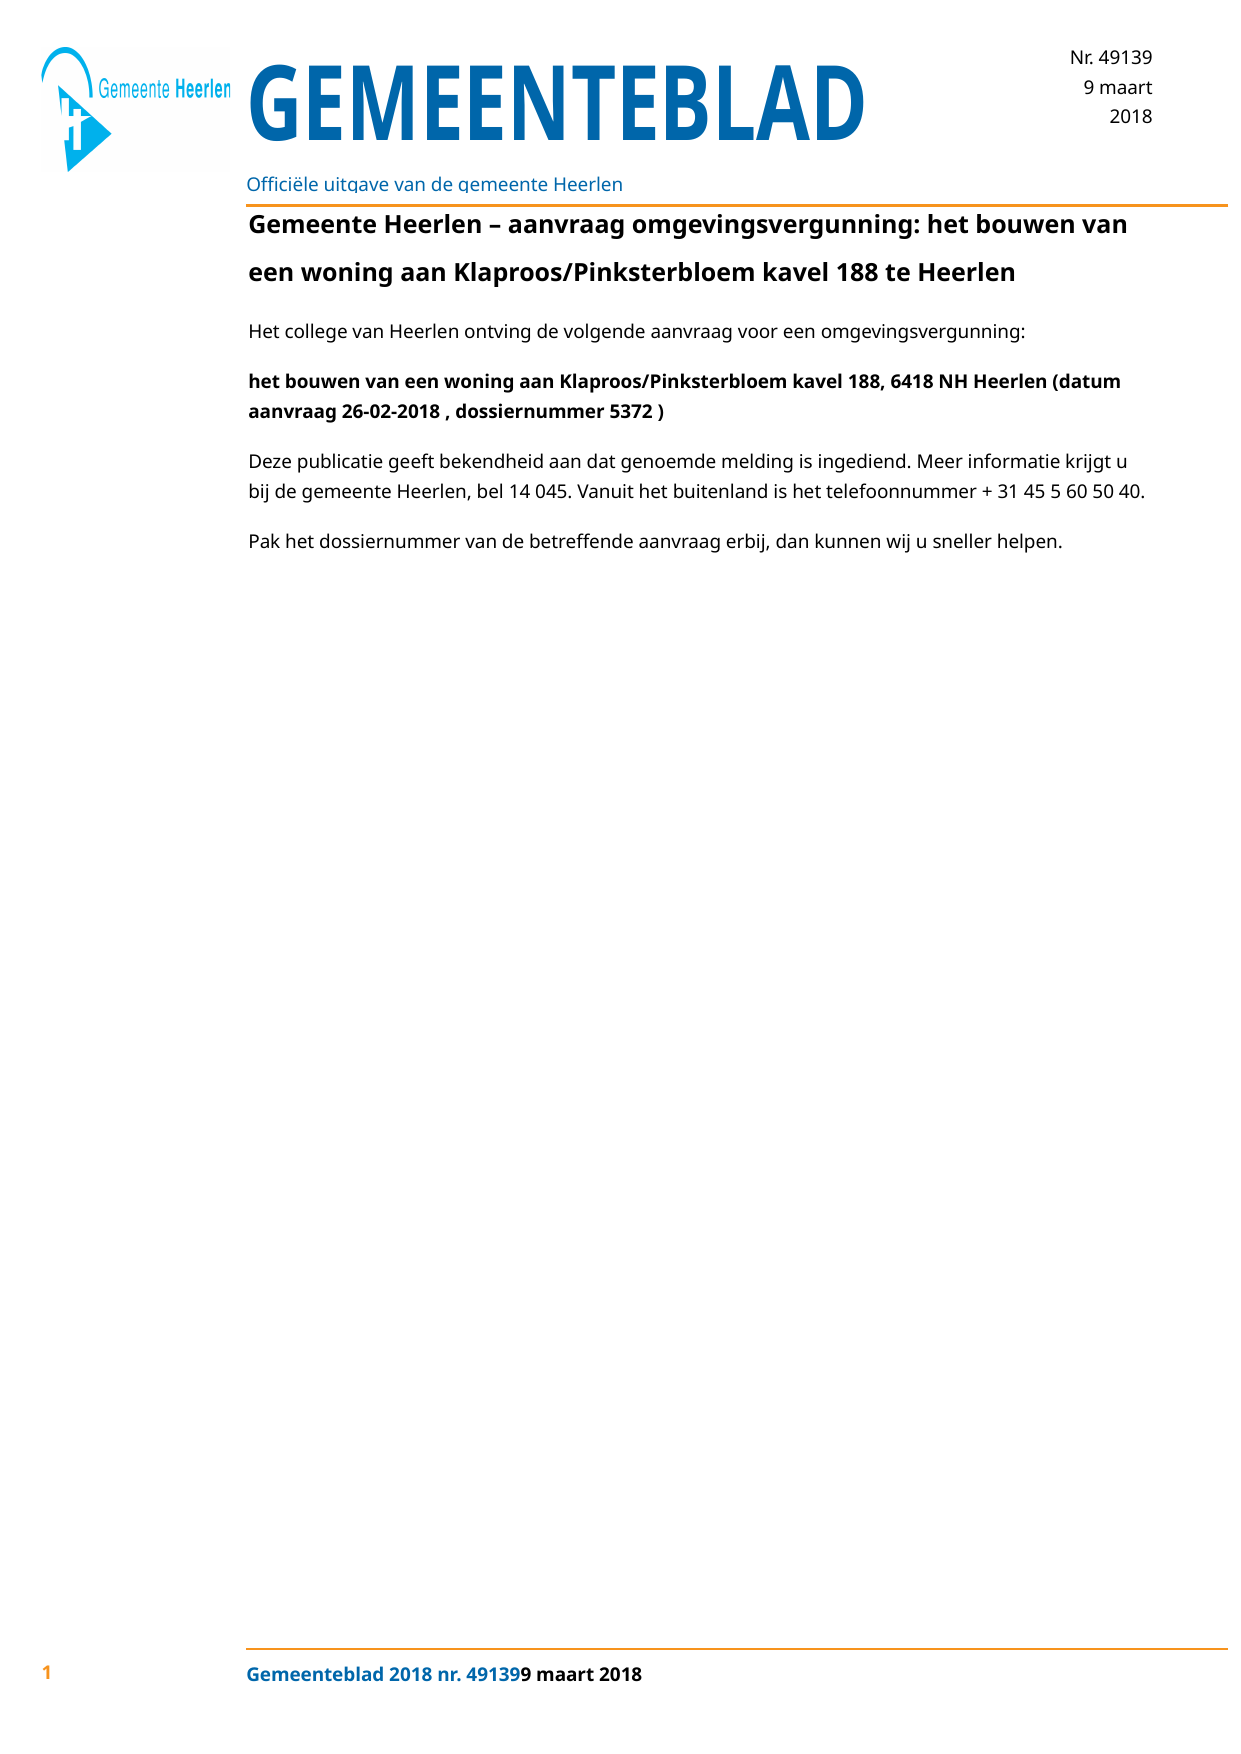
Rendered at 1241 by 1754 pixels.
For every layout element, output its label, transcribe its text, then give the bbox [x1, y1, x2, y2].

text Gemeente Heerlen – aanvraag omgevingsvergunning: het bouwen van een woning aan Klaproos/Pinksterbloem kavel 188 te Heerlen [248, 207, 1152, 288]
picture [41, 47, 58, 70]
text Deze publicatie geeft bekendheid aan dat genoemde melding is ingediend. Meer informatie krijgt u bij de gemeente Heerlen, bel 14 045. Vanuit het buitenland is het telefoonnummer + 31 45 5 60 50 40. [248, 448, 1152, 504]
text Het college van Heerlen ontving de volgende aanvraag voor een omgevingsvergunning: [248, 318, 1152, 344]
text Pak het dossiernummer van de betreffende aanvraag erbij, dan kunnen wij u sneller helpen. [248, 528, 1152, 554]
picture [41, 47, 231, 172]
text het bouwen van een woning aan Klaproos/Pinksterbloem kavel 188, 6418 NH Heerlen (datum aanvraag 26-02-2018 , dossiernummer 5372 ) [248, 368, 1152, 424]
